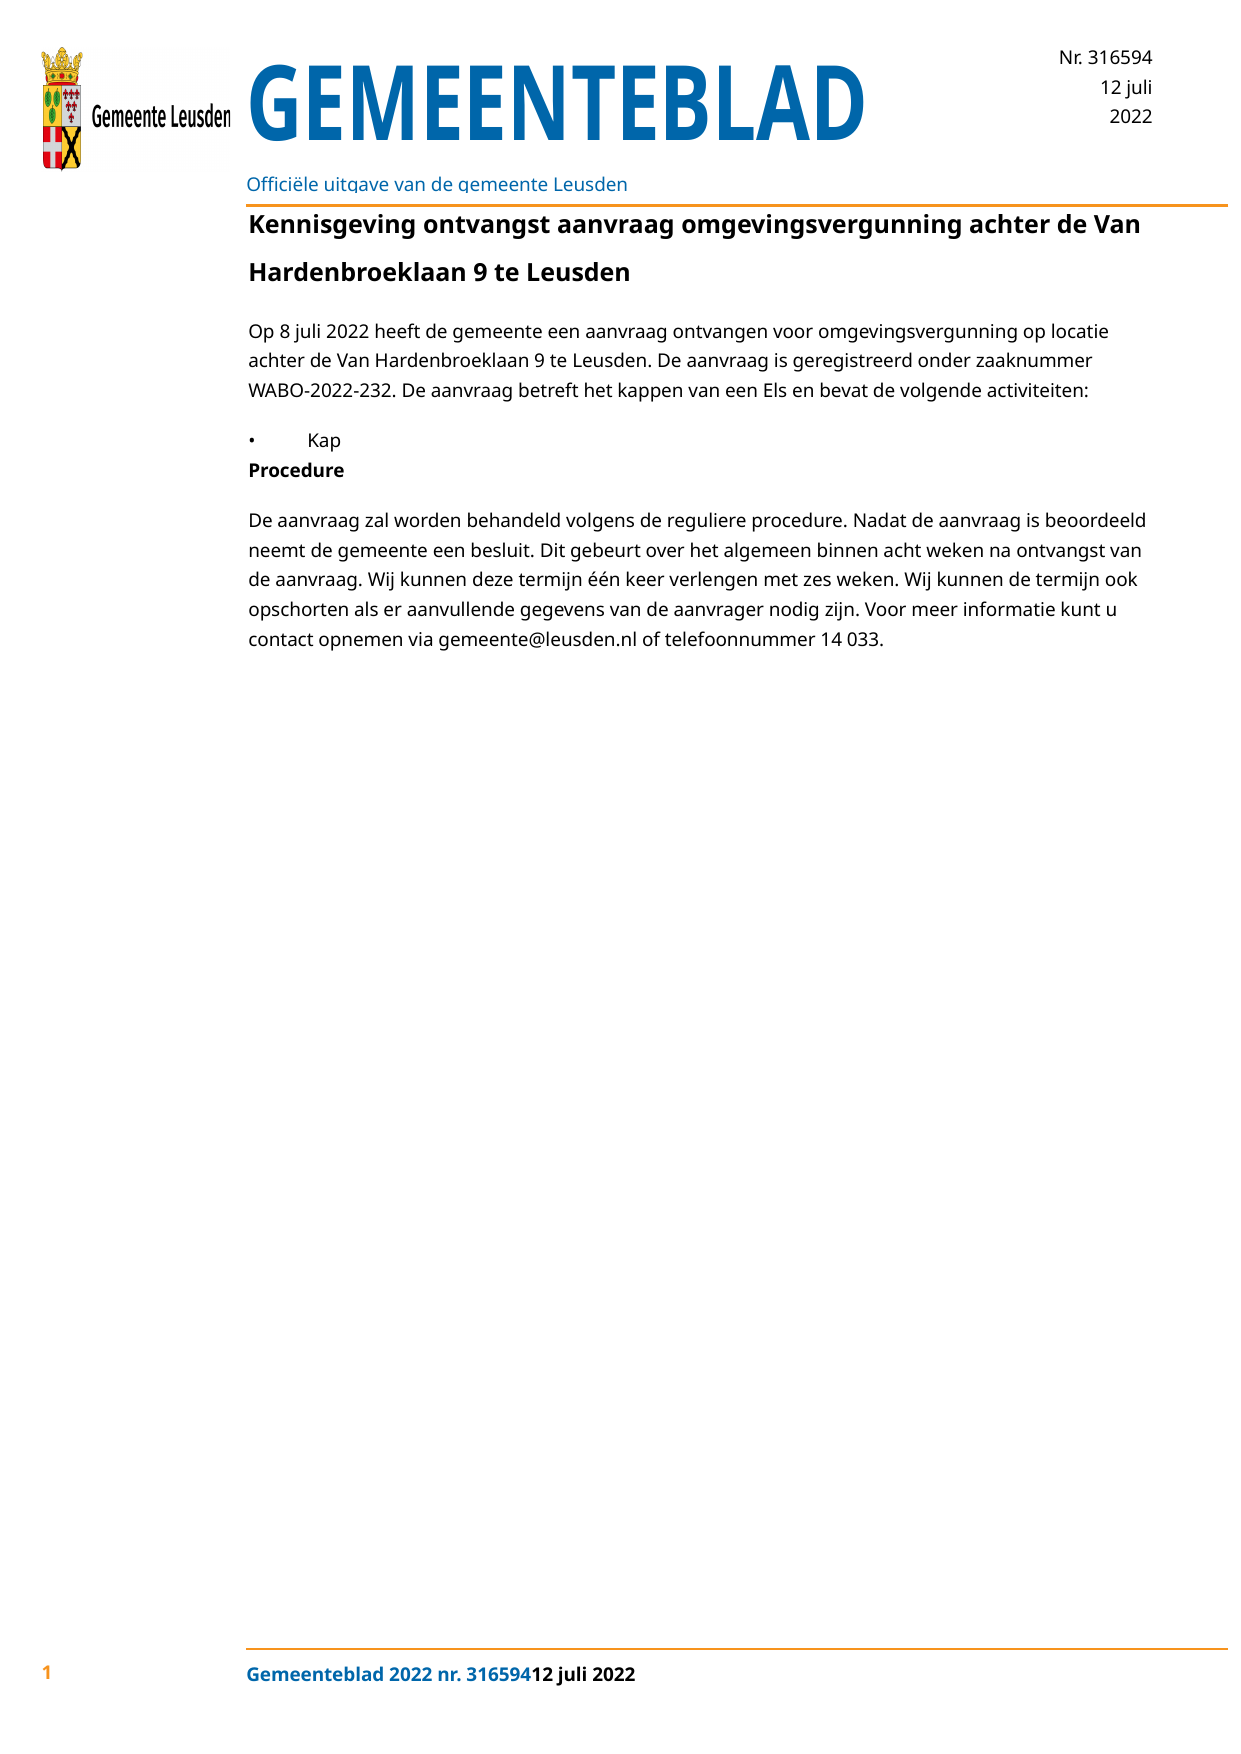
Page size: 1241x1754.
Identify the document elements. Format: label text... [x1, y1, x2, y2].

text Procedure [248, 457, 1152, 483]
text Kennisgeving ontvangst aanvraag omgevingsvergunning achter de Van Hardenbroeklaan 9 te Leusden [248, 207, 1152, 288]
text Op 8 juli 2022 heeft de gemeente een aanvraag ontvangen voor omgevingsvergunning op locatie achter de Van Hardenbroeklaan 9 te Leusden. De aanvraag is geregistreerd onder zaaknummer WABO-2022-232. De aanvraag betreft het kappen van een Els en bevat de volgende activiteiten: [248, 318, 1152, 403]
list Kap [248, 427, 1152, 453]
picture [41, 47, 231, 172]
text De aanvraag zal worden behandeld volgens de reguliere procedure. Nadat de aanvraag is beoordeeld neemt de gemeente een besluit. Dit gebeurt over het algemeen binnen acht weken na ontvangst van de aanvraag. Wij kunnen deze termijn één keer verlengen met zes weken. Wij kunnen de termijn ook opschorten als er aanvullende gegevens van de aanvrager nodig zijn. Voor meer informatie kunt u contact opnemen via gemeente@leusden.nl of telefoonnummer 14 033. [248, 507, 1152, 652]
